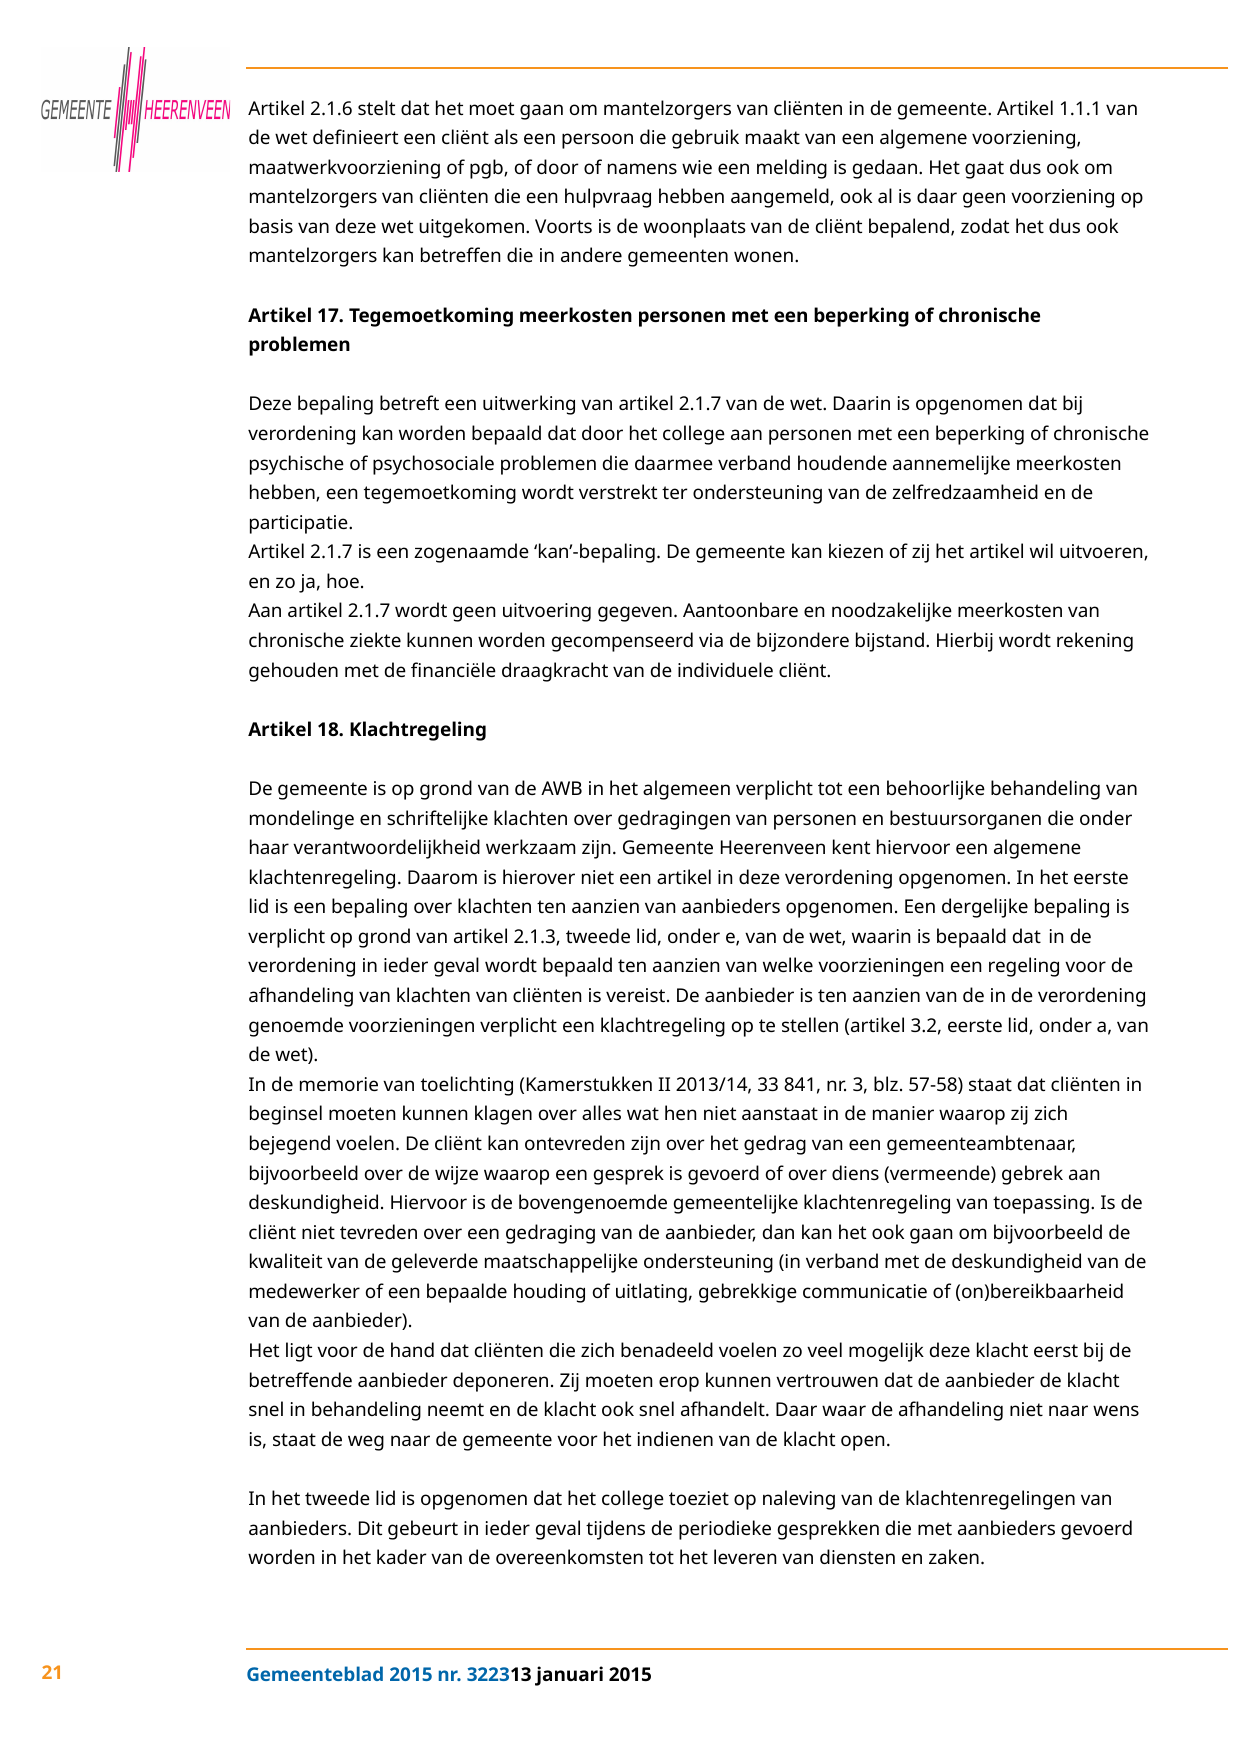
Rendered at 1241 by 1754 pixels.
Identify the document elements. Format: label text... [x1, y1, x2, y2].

text De gemeente is op grond van de AWB in het algemeen verplicht tot een behoorlijke behandeling van mondelinge en schriftelijke klachten over gedragingen van personen en bestuursorganen die onder haar verantwoordelijkheid werkzaam zijn. Gemeente Heerenveen kent hiervoor een algemene klachtenregeling. Daarom is hierover niet een artikel in deze verordening opgenomen. In het eerste lid is een bepaling over klachten ten aanzien van aanbieders opgenomen. Een dergelijke bepaling is verplicht op grond van artikel 2.1.3, tweede lid, onder e, van de wet, waarin is bepaald dat in de verordening in ieder geval wordt bepaald ten aanzien van welke voorzieningen een regeling voor de afhandeling van klachten van cliënten is vereist. De aanbieder is ten aanzien van de in de verordening genoemde voorzieningen verplicht een klachtregeling op te stellen (artikel 3.2, eerste lid, onder a, van de wet). [248, 775, 1152, 1067]
text In het tweede lid is opgenomen dat het college toeziet op naleving van de klachtenregelingen van aanbieders. Dit gebeurt in ieder geval tijdens de periodieke gesprekken die met aanbieders gevoerd worden in het kader van de overeenkomsten tot het leveren van diensten en zaken. [248, 1485, 1152, 1570]
text Artikel 17. Tegemoetkoming meerkosten personen met een beperking of chronische problemen [248, 302, 1152, 357]
text Het ligt voor de hand dat cliënten die zich benadeeld voelen zo veel mogelijk deze klacht eerst bij de betreffende aanbieder deponeren. Zij moeten erop kunnen vertrouwen dat de aanbieder de klacht snel in behandeling neemt en de klacht ook snel afhandelt. Daar waar de afhandeling niet naar wens is, staat de weg naar de gemeente voor het indienen van de klacht open. [248, 1337, 1152, 1452]
text In de memorie van toelichting (Kamerstukken II 2013/14, 33 841, nr. 3, blz. 57-58) staat dat cliënten in beginsel moeten kunnen klagen over alles wat hen niet aanstaat in de manier waarop zij zich bejegend voelen. De cliënt kan ontevreden zijn over het gedrag van een gemeenteambtenaar, bijvoorbeeld over de wijze waarop een gesprek is gevoerd of over diens (vermeende) gebrek aan deskundigheid. Hiervoor is de bovengenoemde gemeentelijke klachtenregeling van toepassing. Is de cliënt niet tevreden over een gedraging van de aanbieder, dan kan het ook gaan om bijvoorbeeld de kwaliteit van de geleverde maatschappelijke ondersteuning (in verband met de deskundigheid van de medewerker of een bepaalde houding of uitlating, gebrekkige communicatie of (on)bereikbaarheid van de aanbieder). [248, 1071, 1152, 1333]
text Artikel 18. Klachtregeling [248, 716, 1152, 742]
text Aan artikel 2.1.7 wordt geen uitvoering gegeven. Aantoonbare en noodzakelijke meerkosten van chronische ziekte kunnen worden gecompenseerd via de bijzondere bijstand. Hierbij wordt rekening gehouden met de financiële draagkracht van de individuele cliënt. [248, 598, 1152, 683]
text Artikel 2.1.7 is een zogenaamde ‘kan’-bepaling. De gemeente kan kiezen of zij het artikel wil uitvoeren, en zo ja, hoe. [248, 538, 1152, 594]
text Artikel 2.1.6 stelt dat het moet gaan om mantelzorgers van cliënten in de gemeente. Artikel 1.1.1 van de wet definieert een cliënt als een persoon die gebruik maakt van een algemene voorziening, maatwerkvoorziening of pgb, of door of namens wie een melding is gedaan. Het gaat dus ook om mantelzorgers van cliënten die een hulpvraag hebben aangemeld, ook al is daar geen voorziening op basis van deze wet uitgekomen. Voorts is de woonplaats van de cliënt bepalend, zodat het dus ook mantelzorgers kan betreffen die in andere gemeenten wonen. [248, 95, 1152, 268]
picture [41, 47, 231, 172]
text Deze bepaling betreft een uitwerking van artikel 2.1.7 van de wet. Daarin is opgenomen dat bij verordening kan worden bepaald dat door het college aan personen met een beperking of chronische psychische of psychosociale problemen die daarmee verband houdende aannemelijke meerkosten hebben, een tegemoetkoming wordt verstrekt ter ondersteuning van de zelfredzaamheid en de participatie. [248, 391, 1152, 535]
